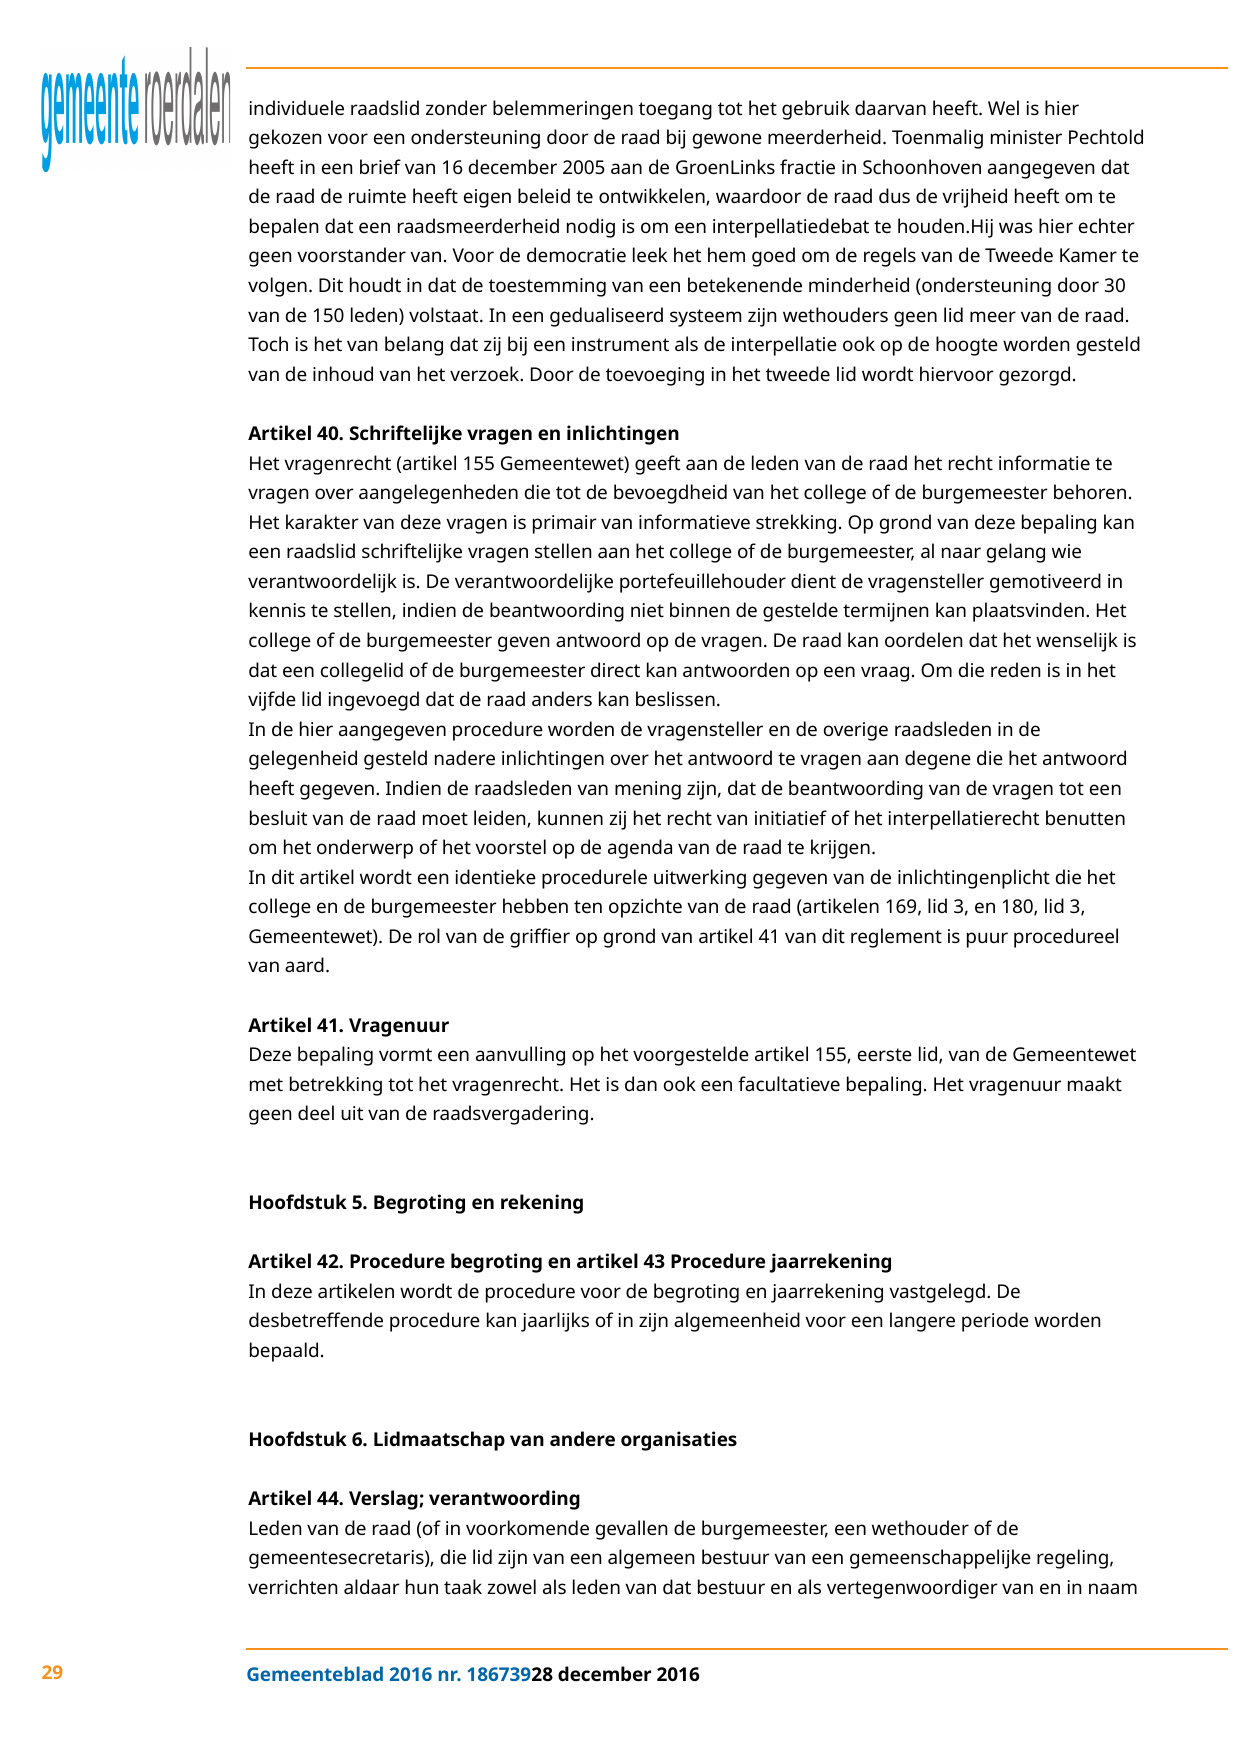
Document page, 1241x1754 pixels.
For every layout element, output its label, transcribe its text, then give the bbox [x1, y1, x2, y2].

text Artikel 40. Schriftelijke vragen en inlichtingen [248, 420, 1152, 446]
text Hoofdstuk 6. Lidmaatschap van andere organisaties [248, 1426, 1152, 1452]
text Artikel 42. Procedure begroting en artikel 43 Procedure jaarrekening [248, 1248, 1152, 1274]
picture [41, 47, 231, 172]
text Artikel 44. Verslag; verantwoording [248, 1485, 1152, 1511]
text In deze artikelen wordt de procedure voor de begroting en jaarrekening vastgelegd. De desbetreffende procedure kan jaarlijks of in zijn algemeenheid voor een langere periode worden bepaald. [248, 1278, 1152, 1363]
text Het vragenrecht (artikel 155 Gemeentewet) geeft aan de leden van de raad het recht informatie te vragen over aangelegenheden die tot de bevoegdheid van het college of de burgemeester behoren. Het karakter van deze vragen is primair van informatieve strekking. Op grond van deze bepaling kan een raadslid schriftelijke vragen stellen aan het college of de burgemeester, al naar gelang wie verantwoordelijk is. De verantwoordelijke portefeuillehouder dient de vragensteller gemotiveerd in kennis te stellen, indien de beantwoording niet binnen de gestelde termijnen kan plaatsvinden. Het college of de burgemeester geven antwoord op de vragen. De raad kan oordelen dat het wenselijk is dat een collegelid of de burgemeester direct kan antwoorden op een vraag. Om die reden is in het vijfde lid ingevoegd dat de raad anders kan beslissen. [248, 450, 1152, 712]
text Leden van de raad (of in voorkomende gevallen de burgemeester, een wethouder of de gemeentesecretaris), die lid zijn van een algemeen bestuur van een gemeenschappelijke regeling, verrichten aldaar hun taak zowel als leden van dat bestuur en als vertegenwoordiger van en in naam [248, 1515, 1152, 1600]
text Deze bepaling vormt een aanvulling op het voorgestelde artikel 155, eerste lid, van de Gemeentewet met betrekking tot het vragenrecht. Het is dan ook een facultatieve bepaling. Het vragenuur maakt geen deel uit van de raadsvergadering. [248, 1041, 1152, 1126]
text Hoofdstuk 5. Begroting en rekening [248, 1189, 1152, 1215]
text Artikel 41. Vragenuur [248, 1012, 1152, 1038]
text In dit artikel wordt een identieke procedurele uitwerking gegeven van de inlichtingenplicht die het college en de burgemeester hebben ten opzichte van de raad (artikelen 169, lid 3, en 180, lid 3, Gemeentewet). De rol van de griffier op grond van artikel 41 van dit reglement is puur procedureel van aard. [248, 864, 1152, 978]
text individuele raadslid zonder belemmeringen toegang tot het gebruik daarvan heeft. Wel is hier gekozen voor een ondersteuning door de raad bij gewone meerderheid. Toenmalig minister Pechtold heeft in een brief van 16 december 2005 aan de GroenLinks fractie in Schoonhoven aangegeven dat de raad de ruimte heeft eigen beleid te ontwikkelen, waardoor de raad dus de vrijheid heeft om te bepalen dat een raadsmeerderheid nodig is om een interpellatiedebat te houden.Hij was hier echter geen voorstander van. Voor de democratie leek het hem goed om de regels van de Tweede Kamer te volgen. Dit houdt in dat de toestemming van een betekenende minderheid (ondersteuning door 30 van de 150 leden) volstaat. In een gedualiseerd systeem zijn wethouders geen lid meer van de raad. Toch is het van belang dat zij bij een instrument als de interpellatie ook op de hoogte worden gesteld van de inhoud van het verzoek. Door de toevoeging in het tweede lid wordt hiervoor gezorgd. [248, 95, 1152, 387]
picture [41, 134, 48, 172]
text In de hier aangegeven procedure worden de vragensteller en de overige raadsleden in de gelegenheid gesteld nadere inlichtingen over het antwoord te vragen aan degene die het antwoord heeft gegeven. Indien de raadsleden van mening zijn, dat de beantwoording van de vragen tot een besluit van de raad moet leiden, kunnen zij het recht van initiatief of het interpellatierecht benutten om het onderwerp of het voorstel op de agenda van de raad te krijgen. [248, 716, 1152, 860]
